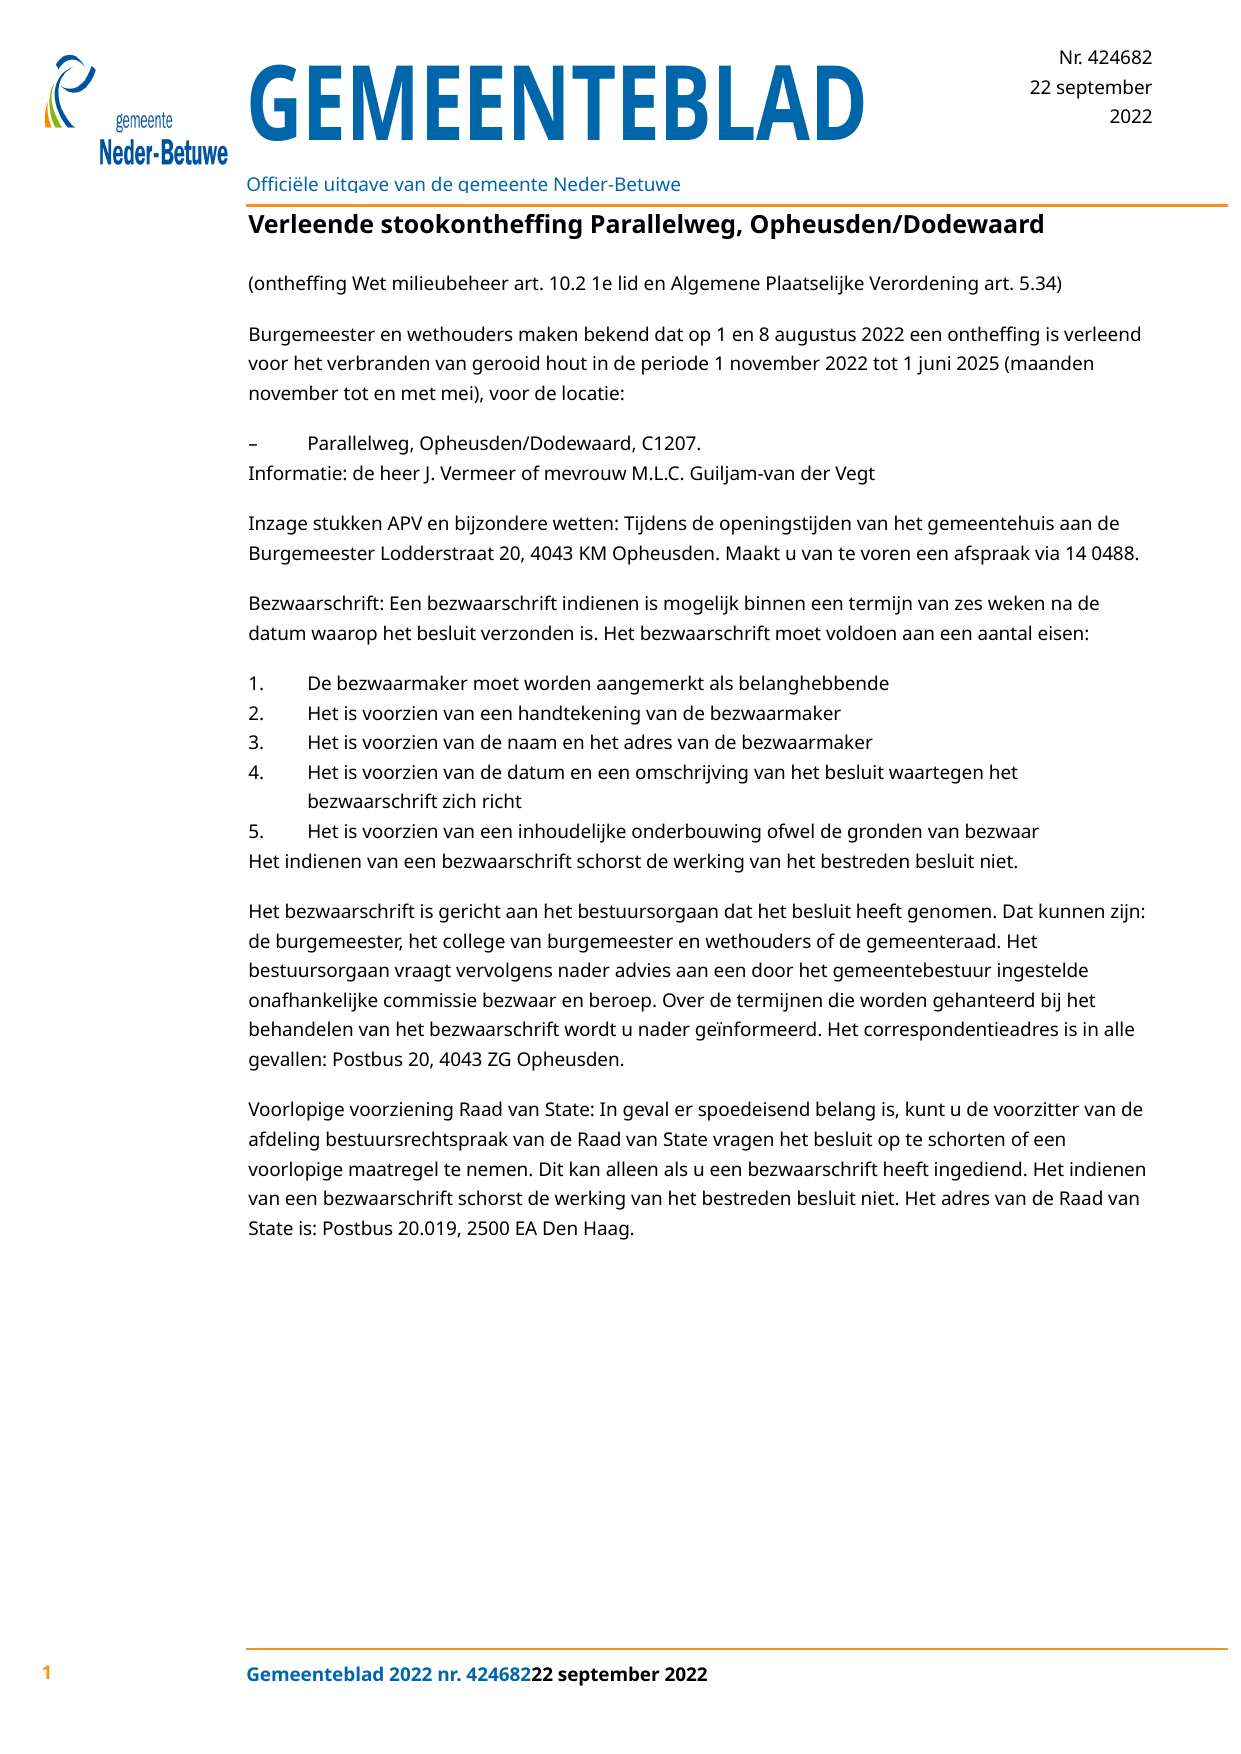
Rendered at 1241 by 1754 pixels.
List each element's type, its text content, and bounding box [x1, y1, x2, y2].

text Voorlopige voorziening Raad van State: In geval er spoedeisend belang is, kunt u de voorzitter van de afdeling bestuursrechtspraak van de Raad van State vragen het besluit op te schorten of een voorlopige maatregel te nemen. Dit kan alleen als u een bezwaarschrift heeft ingediend. Het indienen van een bezwaarschrift schorst de werking van het bestreden besluit niet. Het adres van de Raad van State is: Postbus 20.019, 2500 EA Den Haag. [248, 1097, 1152, 1241]
text Het indienen van een bezwaarschrift schorst de werking van het bestreden besluit niet. [248, 848, 1152, 873]
text Verleende stookontheffing Parallelweg, Opheusden/Dodewaard [248, 207, 1152, 241]
text Het bezwaarschrift is gericht aan het bestuursorgaan dat het besluit heeft genomen. Dat kunnen zijn: de burgemeester, het college van burgemeester en wethouders of de gemeenteraad. Het bestuursorgaan vraagt vervolgens nader advies aan een door het gemeentebestuur ingestelde onafhankelijke commissie bezwaar en beroep. Over de termijnen die worden gehanteerd bij het behandelen van het bezwaarschrift wordt u nader geïnformeerd. Het correspondentieadres is in alle gevallen: Postbus 20, 4043 ZG Opheusden. [248, 898, 1152, 1072]
list Het is voorzien van een handtekening van de bezwaarmaker [248, 700, 1152, 726]
text Bezwaarschrift: Een bezwaarschrift indienen is mogelijk binnen een termijn van zes weken na de datum waarop het besluit verzonden is. Het bezwaarschrift moet voldoen aan een aantal eisen: [248, 590, 1152, 646]
text Burgemeester en wethouders maken bekend dat op 1 en 8 augustus 2022 een ontheffing is verleend voor het verbranden van gerooid hout in de periode 1 november 2022 tot 1 juni 2025 (maanden november tot en met mei), voor de locatie: [248, 321, 1152, 406]
list Het is voorzien van de naam en het adres van de bezwaarmaker [248, 729, 1152, 755]
text (ontheffing Wet milieubeheer art. 10.2 1e lid en Algemene Plaatselijke Verordening art. 5.34) [248, 270, 1152, 296]
picture [41, 47, 231, 172]
text Informatie: de heer J. Vermeer of mevrouw M.L.C. Guiljam-van der Vegt [248, 460, 1152, 486]
list Het is voorzien van een inhoudelijke onderbouwing ofwel de gronden van bezwaar [248, 818, 1152, 844]
list De bezwaarmaker moet worden aangemerkt als belanghebbende [248, 670, 1152, 696]
list Parallelweg, Opheusden/Dodewaard, C1207. [248, 430, 1152, 456]
text Inzage stukken APV en bijzondere wetten: Tijdens de openingstijden van het gemeentehuis aan de Burgemeester Lodderstraat 20, 4043 KM Opheusden. Maakt u van te voren een afspraak via 14 0488. [248, 510, 1152, 566]
list Het is voorzien van de datum en een omschrijving van het besluit waartegen het bezwaarschrift zich richt [248, 759, 1152, 814]
